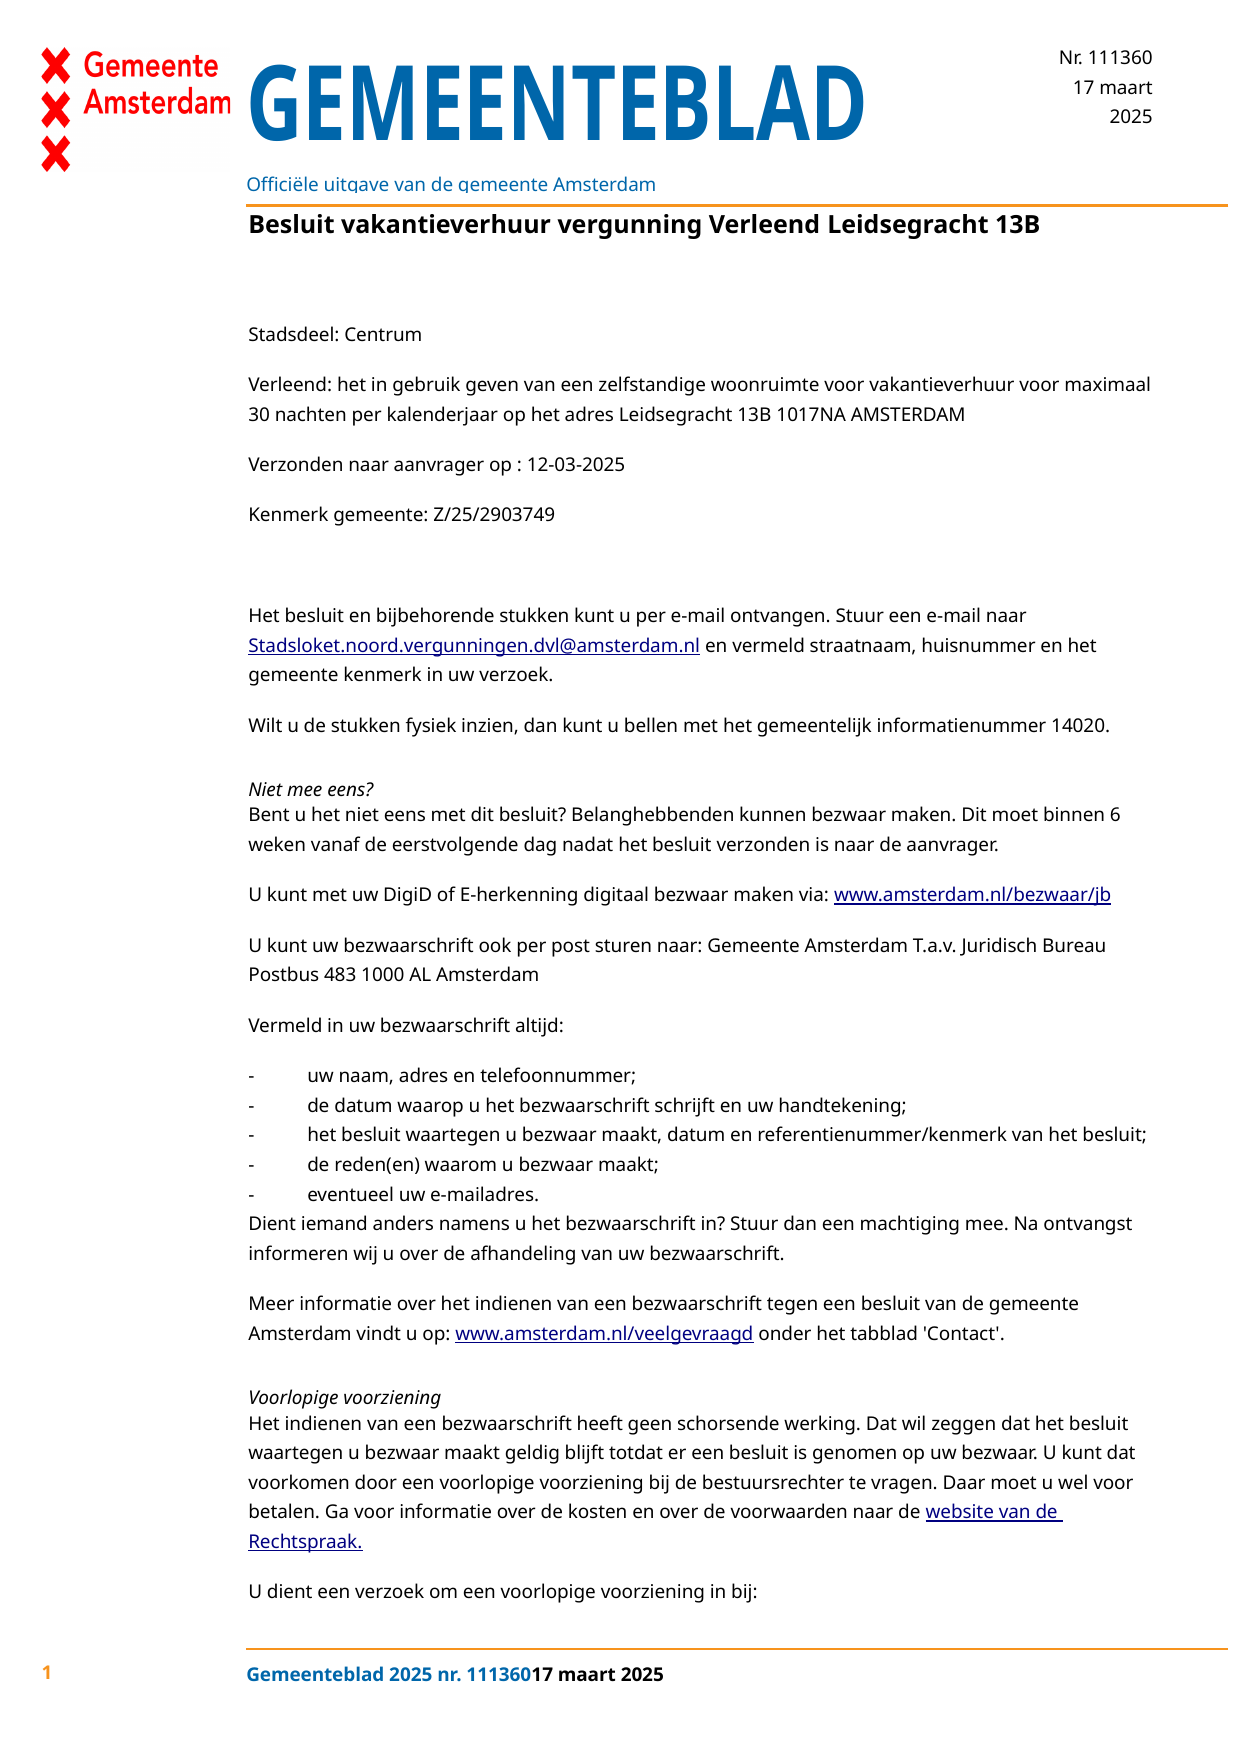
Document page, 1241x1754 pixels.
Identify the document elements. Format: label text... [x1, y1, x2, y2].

picture [41, 47, 231, 172]
text Voorlopige voorziening [248, 1384, 1152, 1410]
text U kunt uw bezwaarschrift ook per post sturen naar: Gemeente Amsterdam T.a.v. Juridisch Bureau Postbus 483 1000 AL Amsterdam [248, 932, 1152, 987]
text Het besluit en bijbehorende stukken kunt u per e-mail ontvangen. Stuur een e-mail naar Stadsloket.noord.vergunningen.dvl@amsterdam.nl en vermeld straatnaam, huisnummer en het gemeente kenmerk in uw verzoek. [248, 602, 1152, 687]
text Bent u het niet eens met dit besluit? Belanghebbenden kunnen bezwaar maken. Dit moet binnen 6 weken vanaf de eerstvolgende dag nadat het besluit verzonden is naar de aanvrager. [248, 802, 1152, 857]
list de reden(en) waarom u bezwaar maakt; [248, 1151, 1152, 1177]
text Vermeld in uw bezwaarschrift altijd: [248, 1012, 1152, 1038]
text U kunt met uw DigiD of E-herkenning digitaal bezwaar maken via: www.amsterdam.nl/bezwaar/jb [248, 882, 1152, 907]
text Dient iemand anders namens u het bezwaarschrift in? Stuur dan een machtiging mee. Na ontvangst informeren wij u over de afhandeling van uw bezwaarschrift. [248, 1210, 1152, 1266]
text Niet mee eens? [248, 776, 1152, 802]
text Verzonden naar aanvrager op : 12-03-2025 [248, 451, 1152, 477]
list eventueel uw e-mailadres. [248, 1181, 1152, 1207]
list uw naam, adres en telefoonnummer; [248, 1062, 1152, 1088]
text Wilt u de stukken fysiek inzien, dan kunt u bellen met het gemeentelijk informatienummer 14020. [248, 712, 1152, 738]
list de datum waarop u het bezwaarschrift schrijft en uw handtekening; [248, 1092, 1152, 1118]
text Besluit vakantieverhuur vergunning Verleend Leidsegracht 13B [248, 207, 1152, 241]
text Kenmerk gemeente: Z/25/2903749 [248, 502, 1152, 527]
text Stadsdeel: Centrum [248, 321, 1152, 346]
text Meer informatie over het indienen van een bezwaarschrift tegen een besluit van de gemeente Amsterdam vindt u op: www.amsterdam.nl/veelgevraagd onder het tabblad 'Contact'. [248, 1290, 1152, 1346]
text Het indienen van een bezwaarschrift heeft geen schorsende werking. Dat wil zeggen dat het besluit waartegen u bezwaar maakt geldig blijft totdat er een besluit is genomen op uw bezwaar. U kunt dat voorkomen door een voorlopige voorziening bij de bestuursrechter te vragen. Daar moet u wel voor betalen. Ga voor informatie over de kosten en over de voorwaarden naar de website van de Rechtspraak. [248, 1410, 1152, 1554]
text Verleend: het in gebruik geven van een zelfstandige woonruimte voor vakantieverhuur voor maximaal 30 nachten per kalenderjaar op het adres Leidsegracht 13B 1017NA AMSTERDAM [248, 371, 1152, 426]
text U dient een verzoek om een voorlopige voorziening in bij: [248, 1578, 1152, 1604]
list het besluit waartegen u bezwaar maakt, datum en referentienummer/kenmerk van het besluit; [248, 1122, 1152, 1147]
